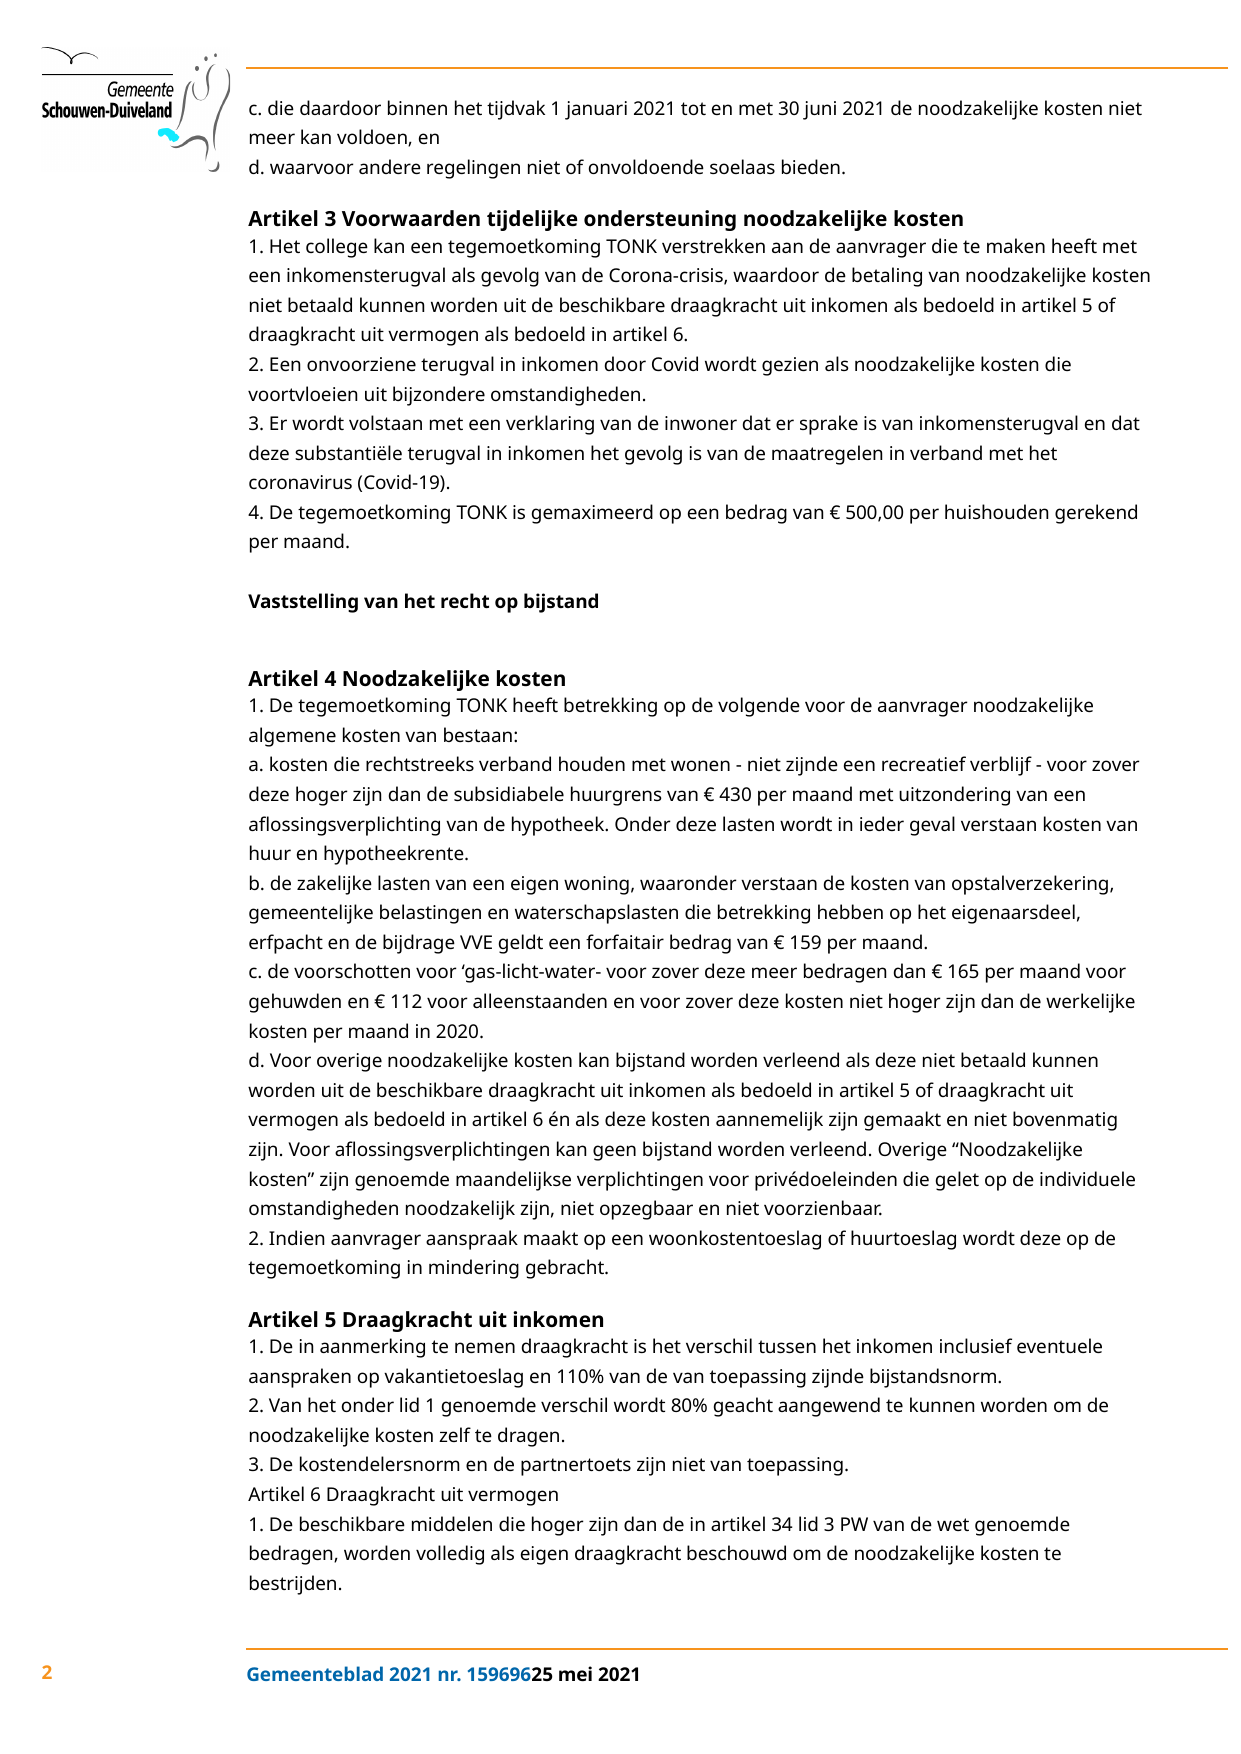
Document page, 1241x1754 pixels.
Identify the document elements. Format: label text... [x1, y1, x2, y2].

text b. de zakelijke lasten van een eigen woning, waaronder verstaan de kosten van opstalverzekering, gemeentelijke belastingen en waterschapslasten die betrekking hebben op het eigenaarsdeel, erfpacht en de bijdrage VVE geldt een forfaitair bedrag van € 159 per maand. [248, 870, 1152, 955]
text 4. De tegemoetkoming TONK is gemaximeerd op een bedrag van € 500,00 per huishouden gerekend per maand. [248, 499, 1152, 554]
text c. die daardoor binnen het tijdvak 1 januari 2021 tot en met 30 juni 2021 de noodzakelijke kosten niet meer kan voldoen, en [248, 95, 1152, 150]
text c. de voorschotten voor ‘gas-licht-water- voor zover deze meer bedragen dan € 165 per maand voor gehuwden en € 112 voor alleenstaanden en voor zover deze kosten niet hoger zijn dan de werkelijke kosten per maand in 2020. [248, 959, 1152, 1043]
text 1. De tegemoetkoming TONK heeft betrekking op de volgende voor de aanvrager noodzakelijke algemene kosten van bestaan: [248, 692, 1152, 748]
text 2. Indien aanvrager aanspraak maakt op een woonkostentoeslag of huurtoeslag wordt deze op de tegemoetkoming in mindering gebracht. [248, 1225, 1152, 1280]
text 2. Een onvoorziene terugval in inkomen door Covid wordt gezien als noodzakelijke kosten die voortvloeien uit bijzondere omstandigheden. [248, 351, 1152, 406]
text 1. De in aanmerking te nemen draagkracht is het verschil tussen het inkomen inclusief eventuele aanspraken op vakantietoeslag en 110% van de van toepassing zijnde bijstandsnorm. [248, 1333, 1152, 1389]
text Artikel 5 Draagkracht uit inkomen [248, 1305, 1152, 1333]
text Artikel 3 Voorwaarden tijdelijke ondersteuning noodzakelijke kosten [248, 204, 1152, 233]
text 3. De kostendelersnorm en de partnertoets zijn niet van toepassing. [248, 1452, 1152, 1477]
text Artikel 4 Noodzakelijke kosten [248, 664, 1152, 692]
text Vaststelling van het recht op bijstand [248, 588, 1152, 613]
text d. waarvoor andere regelingen niet of onvoldoende soelaas bieden. [248, 154, 1152, 180]
text 2. Van het onder lid 1 genoemde verschil wordt 80% geacht aangewend te kunnen worden om de noodzakelijke kosten zelf te dragen. [248, 1392, 1152, 1448]
text d. Voor overige noodzakelijke kosten kan bijstand worden verleend als deze niet betaald kunnen worden uit de beschikbare draagkracht uit inkomen als bedoeld in artikel 5 of draagkracht uit vermogen als bedoeld in artikel 6 én als deze kosten aannemelijk zijn gemaakt en niet bovenmatig zijn. Voor aflossingsverplichtingen kan geen bijstand worden verleend. Overige “Noodzakelijke kosten” zijn genoemde maandelijkse verplichtingen voor privédoeleinden die gelet op de individuele omstandigheden noodzakelijk zijn, niet opzegbaar en niet voorzienbaar. [248, 1047, 1152, 1221]
text Artikel 6 Draagkracht uit vermogen [248, 1481, 1152, 1507]
text 1. De beschikbare middelen die hoger zijn dan de in artikel 34 lid 3 PW van de wet genoemde bedragen, worden volledig als eigen draagkracht beschouwd om de noodzakelijke kosten te bestrijden. [248, 1511, 1152, 1596]
text a. kosten die rechtstreeks verband houden met wonen - niet zijnde een recreatief verblijf - voor zover deze hoger zijn dan de subsidiabele huurgrens van € 430 per maand met uitzondering van een aflossingsverplichting van de hypotheek. Onder deze lasten wordt in ieder geval verstaan kosten van huur en hypotheekrente. [248, 752, 1152, 866]
text 1. Het college kan een tegemoetkoming TONK verstrekken aan de aanvrager die te maken heeft met een inkomensterugval als gevolg van de Corona-crisis, waardoor de betaling van noodzakelijke kosten niet betaald kunnen worden uit de beschikbare draagkracht uit inkomen als bedoeld in artikel 5 of draagkracht uit vermogen als bedoeld in artikel 6. [248, 233, 1152, 347]
picture [41, 47, 231, 172]
text 3. Er wordt volstaan met een verklaring van de inwoner dat er sprake is van inkomensterugval en dat deze substantiële terugval in inkomen het gevolg is van de maatregelen in verband met het coronavirus (Covid-19). [248, 410, 1152, 495]
